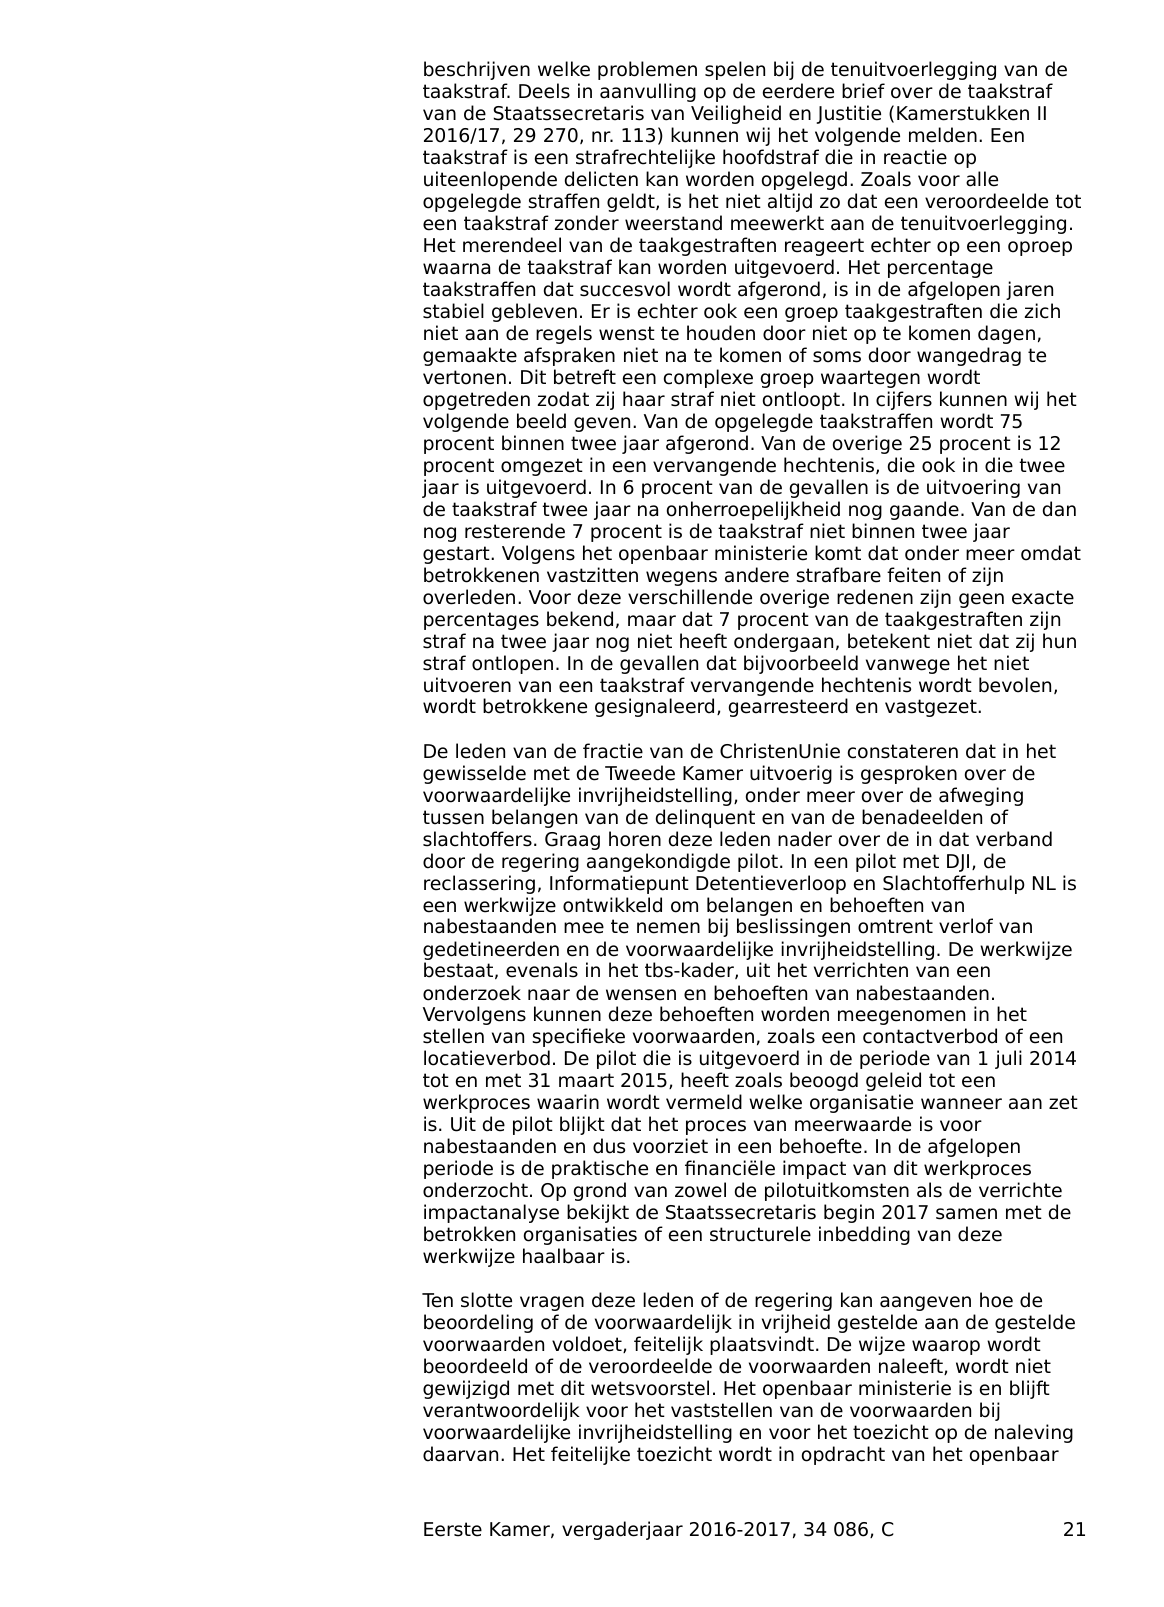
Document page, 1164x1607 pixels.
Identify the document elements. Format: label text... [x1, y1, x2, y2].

text Ten slotte vragen deze leden of de regering kan aangeven hoe de beoordeling of de voorwaardelijk in vrijheid gestelde aan de gestelde voorwaarden voldoet, feitelijk plaatsvindt. De wijze waarop wordt beoordeeld of de veroordeelde de voorwaarden naleeft, wordt niet gewijzigd met dit wetsvoorstel. Het openbaar ministerie is en blijft verantwoordelijk voor het vaststellen van de voorwaarden bij voorwaardelijke invrijheidstelling en voor het toezicht op de naleving daarvan. Het feitelijke toezicht wordt in opdracht van het openbaar [422, 1290, 1087, 1466]
text beschrijven welke problemen spelen bij de tenuitvoerlegging van de taakstraf. Deels in aanvulling op de eerdere brief over de taakstraf van de Staatssecretaris van Veiligheid en Justitie (Kamerstukken II 2016/17, 29 270, nr. 113) kunnen wij het volgende melden. Een taakstraf is een strafrechtelijke hoofdstraf die in reactie op uiteenlopende delicten kan worden opgelegd. Zoals voor alle opgelegde straffen geldt, is het niet altijd zo dat een veroordeelde tot een taakstraf zonder weerstand meewerkt aan de tenuitvoerlegging. Het merendeel van de taakgestraften reageert echter op een oproep waarna de taakstraf kan worden uitgevoerd. Het percentage taakstraffen dat succesvol wordt afgerond, is in de afgelopen jaren stabiel gebleven. Er is echter ook een groep taakgestraften die zich niet aan de regels wenst te houden door niet op te komen dagen, gemaakte afspraken niet na te komen of soms door wangedrag te vertonen. Dit betreft een complexe groep waartegen wordt opgetreden zodat zij haar straf niet ontloopt. In cijfers kunnen wij het volgende beeld geven. Van de opgelegde taakstraffen wordt 75 procent binnen twee jaar afgerond. Van de overige 25 procent is 12 procent omgezet in een vervangende hechtenis, die ook in die twee jaar is uitgevoerd. In 6 procent van de gevallen is de uitvoering van de taakstraf twee jaar na onherroepelijkheid nog gaande. Van de dan nog resterende 7 procent is de taakstraf niet binnen twee jaar gestart. Volgens het openbaar ministerie komt dat onder meer omdat betrokkenen vastzitten wegens andere strafbare feiten of zijn overleden. Voor deze verschillende overige redenen zijn geen exacte percentages bekend, maar dat 7 procent van de taakgestraften zijn straf na twee jaar nog niet heeft ondergaan, betekent niet dat zij hun straf ontlopen. In de gevallen dat bijvoorbeeld vanwege het niet uitvoeren van een taakstraf vervangende hechtenis wordt bevolen, wordt betrokkene gesignaleerd, gearresteerd en vastgezet. [422, 59, 1087, 718]
text De leden van de fractie van de ChristenUnie constateren dat in het gewisselde met de Tweede Kamer uitvoerig is gesproken over de voorwaardelijke invrijheidstelling, onder meer over de afweging tussen belangen van de delinquent en van de benadeelden of slachtoffers. Graag horen deze leden nader over de in dat verband door de regering aangekondigde pilot. In een pilot met DJI, de reclassering, Informatiepunt Detentieverloop en Slachtofferhulp NL is een werkwijze ontwikkeld om belangen en behoeften van nabestaanden mee te nemen bij beslissingen omtrent verlof van gedetineerden en de voorwaardelijke invrijheidstelling. De werkwijze bestaat, evenals in het tbs-kader, uit het verrichten van een onderzoek naar de wensen en behoeften van nabestaanden. Vervolgens kunnen deze behoeften worden meegenomen in het stellen van specifieke voorwaarden, zoals een contactverbod of een locatieverbod. De pilot die is uitgevoerd in de periode van 1 juli 2014 tot en met 31 maart 2015, heeft zoals beoogd geleid tot een werkproces waarin wordt vermeld welke organisatie wanneer aan zet is. Uit de pilot blijkt dat het proces van meerwaarde is voor nabestaanden en dus voorziet in een behoefte. In de afgelopen periode is de praktische en financiële impact van dit werkproces onderzocht. Op grond van zowel de pilotuitkomsten als de verrichte impactanalyse bekijkt de Staatssecretaris begin 2017 samen met de betrokken organisaties of een structurele inbedding van deze werkwijze haalbaar is. [422, 741, 1087, 1268]
